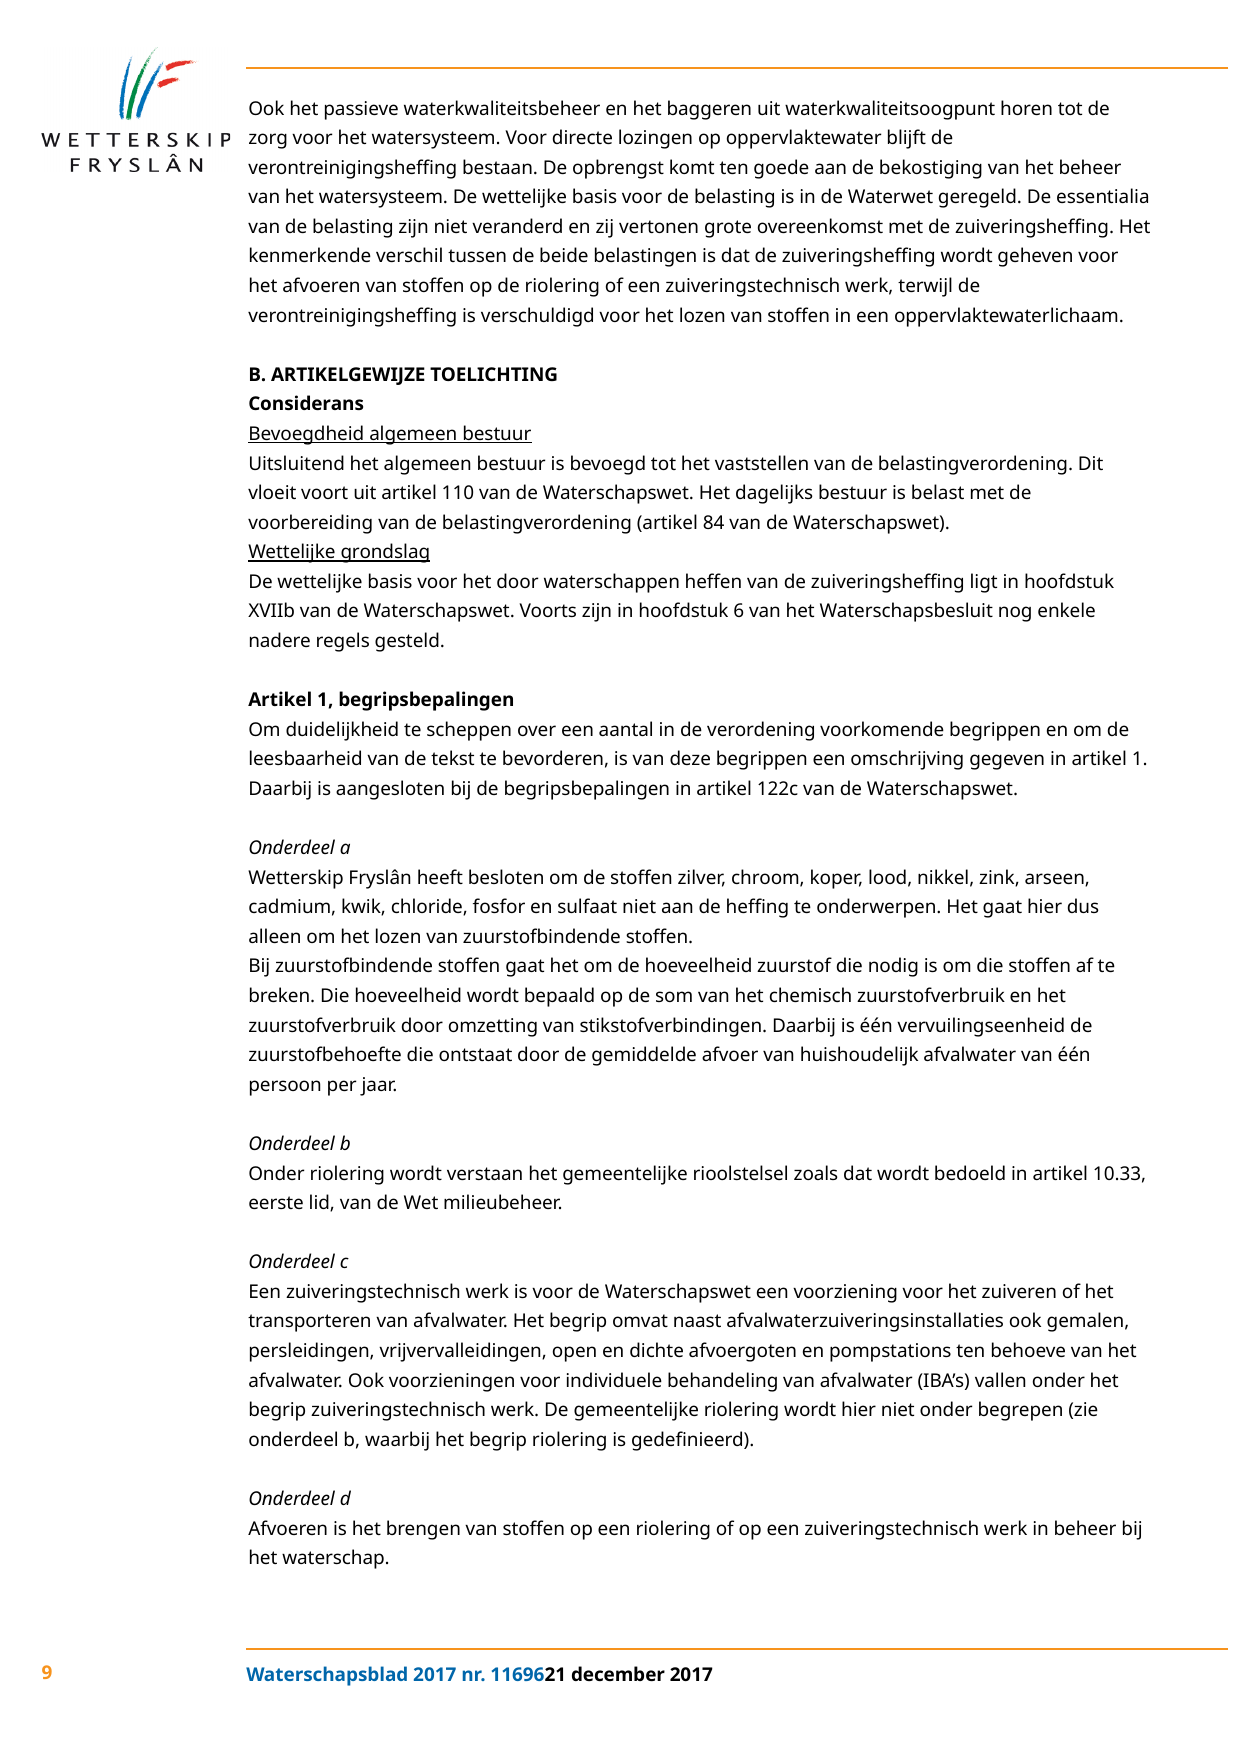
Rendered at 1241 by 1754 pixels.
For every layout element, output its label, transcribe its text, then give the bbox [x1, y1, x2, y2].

text De wettelijke basis voor het door waterschappen heffen van de zuiveringsheffing ligt in hoofdstuk XVIIb van de Waterschapswet. Voorts zijn in hoofdstuk 6 van het Waterschapsbesluit nog enkele nadere regels gesteld. [248, 568, 1152, 653]
text Om duidelijkheid te scheppen over een aantal in de verordening voorkomende begrippen en om de leesbaarheid van de tekst te bevorderen, is van deze begrippen een omschrijving gegeven in artikel 1. Daarbij is aangesloten bij de begripsbepalingen in artikel 122c van de Waterschapswet. [248, 716, 1152, 801]
text Onder riolering wordt verstaan het gemeentelijke rioolstelsel zoals dat wordt bedoeld in artikel 10.33, eerste lid, van de Wet milieubeheer. [248, 1160, 1152, 1215]
text Onderdeel a [248, 834, 1152, 860]
text B. ARTIKELGEWIJZE TOELICHTING [248, 361, 1152, 387]
text Ook het passieve waterkwaliteitsbeheer en het baggeren uit waterkwaliteitsoogpunt horen tot de zorg voor het watersysteem. Voor directe lozingen op oppervlaktewater blijft de verontreinigingsheffing bestaan. De opbrengst komt ten goede aan de bekostiging van het beheer van het watersysteem. De wettelijke basis voor de belasting is in de Waterwet geregeld. De essentialia van de belasting zijn niet veranderd en zij vertonen grote overeenkomst met de zuiveringsheffing. Het kenmerkende verschil tussen de beide belastingen is dat de zuiveringsheffing wordt geheven voor het afvoeren van stoffen op de riolering of een zuiveringstechnisch werk, terwijl de verontreinigingsheffing is verschuldigd voor het lozen van stoffen in een oppervlaktewaterlichaam. [248, 95, 1152, 328]
text Wetterskip Fryslân heeft besloten om de stoffen zilver, chroom, koper, lood, nikkel, zink, arseen, cadmium, kwik, chloride, fosfor en sulfaat niet aan de heffing te onderwerpen. Het gaat hier dus alleen om het lozen van zuurstofbindende stoffen. [248, 864, 1152, 949]
text Onderdeel d [248, 1485, 1152, 1511]
text Afvoeren is het brengen van stoffen op een riolering of op een zuiveringstechnisch werk in beheer bij het waterschap. [248, 1515, 1152, 1570]
text Considerans [248, 391, 1152, 416]
text Een zuiveringstechnisch werk is voor de Waterschapswet een voorziening voor het zuiveren of het transporteren van afvalwater. Het begrip omvat naast afvalwaterzuiveringsinstallaties ook gemalen, persleidingen, vrijvervalleidingen, open en dichte afvoergoten en pompstations ten behoeve van het afvalwater. Ook voorzieningen voor individuele behandeling van afvalwater (IBA’s) vallen onder het begrip zuiveringstechnisch werk. De gemeentelijke riolering wordt hier niet onder begrepen (zie onderdeel b, waarbij het begrip riolering is gedefinieerd). [248, 1278, 1152, 1452]
text Wettelijke grondslag [248, 538, 1152, 564]
text Artikel 1, begripsbepalingen [248, 686, 1152, 712]
text Onderdeel c [248, 1248, 1152, 1274]
text Bevoegdheid algemeen bestuur [248, 420, 1152, 446]
text Onderdeel b [248, 1130, 1152, 1156]
text Uitsluitend het algemeen bestuur is bevoegd tot het vaststellen van de belastingverordening. Dit vloeit voort uit artikel 110 van de Waterschapswet. Het dagelijks bestuur is belast met de voorbereiding van de belastingverordening (artikel 84 van de Waterschapswet). [248, 450, 1152, 535]
text Bij zuurstofbindende stoffen gaat het om de hoeveelheid zuurstof die nodig is om die stoffen af te breken. Die hoeveelheid wordt bepaald op de som van het chemisch zuurstofverbruik en het zuurstofverbruik door omzetting van stikstofverbindingen. Daarbij is één vervuilingseenheid de zuurstofbehoefte die ontstaat door de gemiddelde afvoer van huishoudelijk afvalwater van één persoon per jaar. [248, 953, 1152, 1097]
picture [41, 47, 231, 172]
